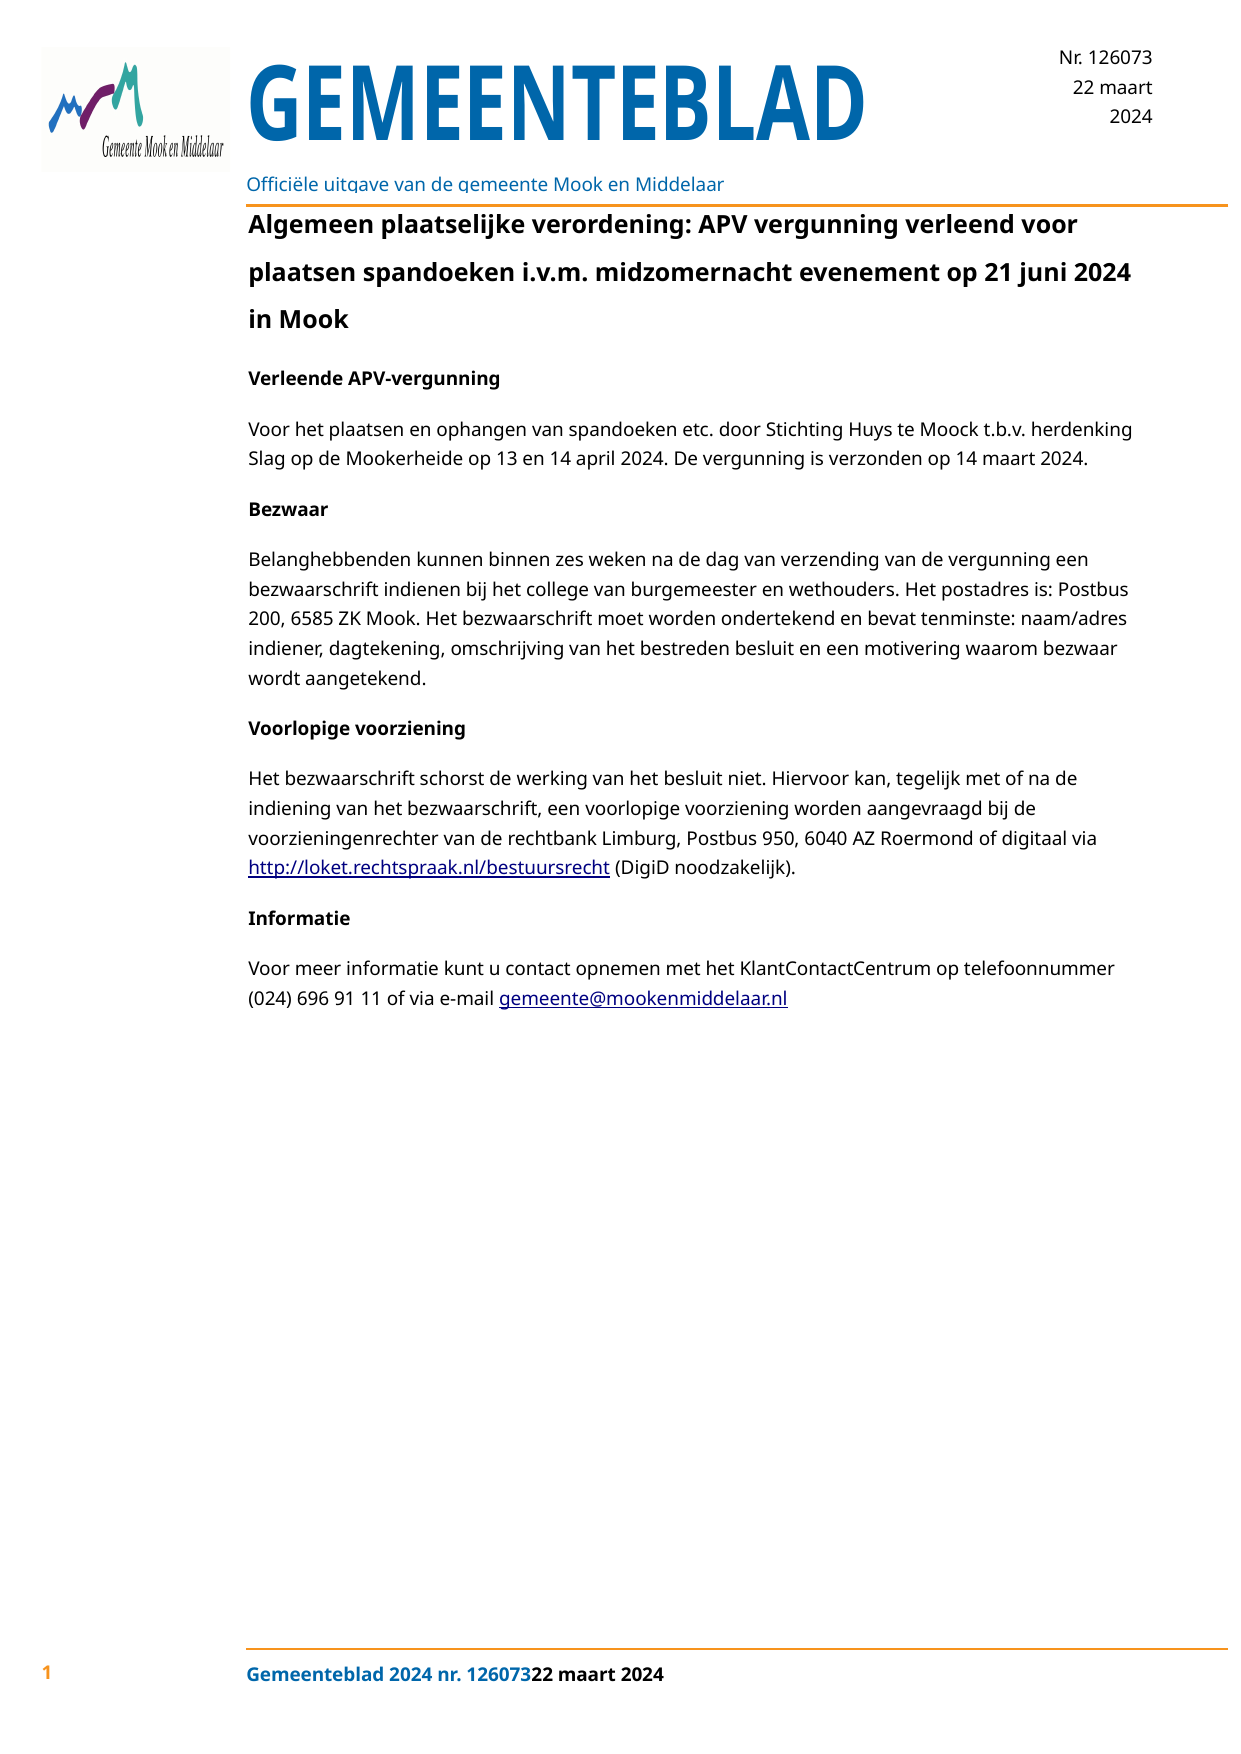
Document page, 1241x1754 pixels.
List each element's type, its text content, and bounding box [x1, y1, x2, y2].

text Voor meer informatie kunt u contact opnemen met het KlantContactCentrum op telefoonnummer (024) 696 91 11 of via e-mail gemeente@mookenmiddelaar.nl [248, 955, 1152, 1010]
text Voor het plaatsen en ophangen van spandoeken etc. door Stichting Huys te Moock t.b.v. herdenking Slag op de Mookerheide op 13 en 14 april 2024. De vergunning is verzonden op 14 maart 2024. [248, 416, 1152, 471]
text Bezwaar [248, 496, 1152, 522]
text Informatie [248, 905, 1152, 930]
picture [41, 47, 231, 172]
text Verleende APV-vergunning [248, 366, 1152, 391]
text Belanghebbenden kunnen binnen zes weken na de dag van verzending van de vergunning een bezwaarschrift indienen bij het college van burgemeester en wethouders. Het postadres is: Postbus 200, 6585 ZK Mook. Het bezwaarschrift moet worden ondertekend en bevat tenminste: naam/adres indiener, dagtekening, omschrijving van het bestreden besluit en een motivering waarom bezwaar wordt aangetekend. [248, 546, 1152, 690]
text Algemeen plaatselijke verordening: APV vergunning verleend voor plaatsen spandoeken i.v.m. midzomernacht evenement op 21 juni 2024 in Mook [248, 207, 1152, 336]
text Het bezwaarschrift schorst de werking van het besluit niet. Hiervoor kan, tegelijk met of na de indiening van het bezwaarschrift, een voorlopige voorziening worden aangevraagd bij de voorzieningenrechter van de rechtbank Limburg, Postbus 950, 6040 AZ Roermond of digitaal via http://loket.rechtspraak.nl/bestuursrecht (DigiD noodzakelijk). [248, 766, 1152, 880]
text Voorlopige voorziening [248, 715, 1152, 741]
